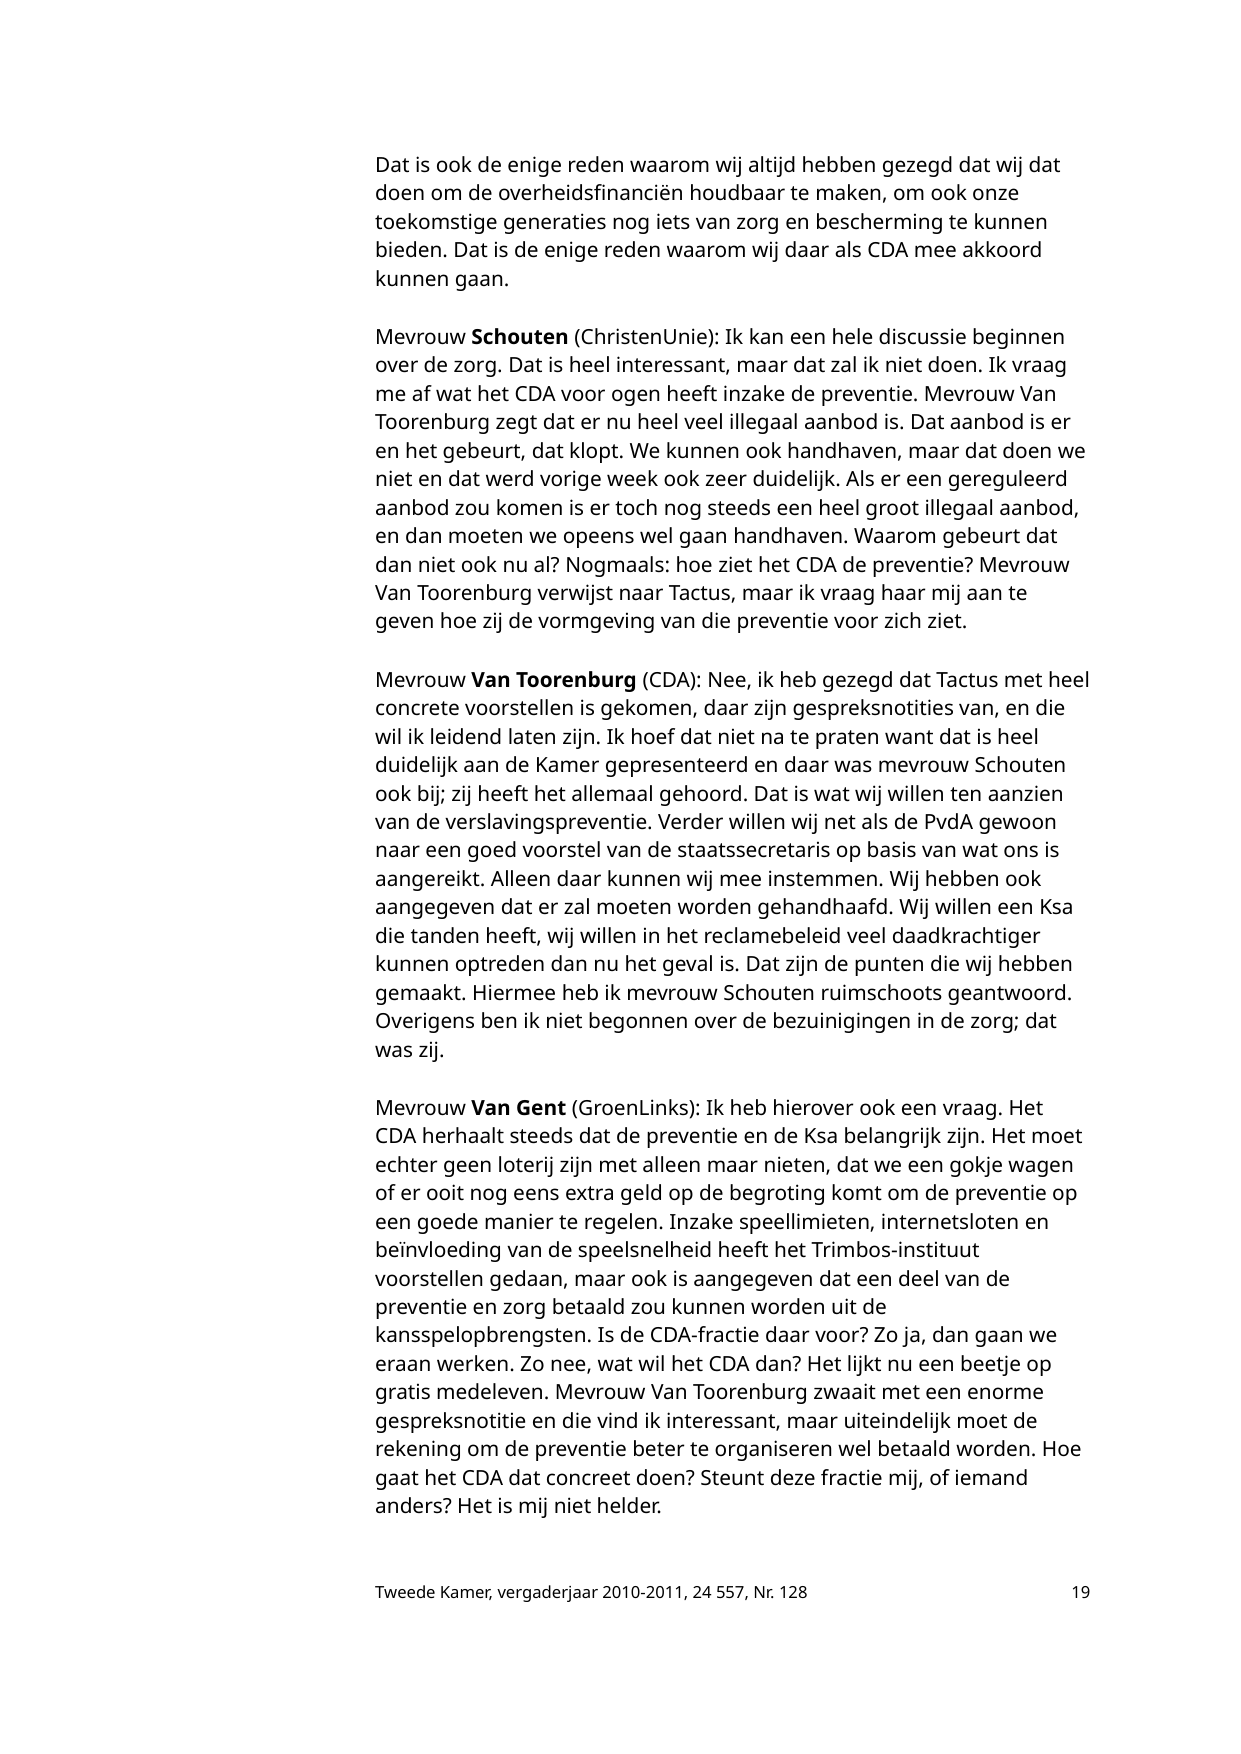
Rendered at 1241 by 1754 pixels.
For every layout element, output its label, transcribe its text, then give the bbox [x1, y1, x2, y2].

text Dat is ook de enige reden waarom wij altijd hebben gezegd dat wij dat doen om de overheidsfinanciën houdbaar te maken, om ook onze toekomstige generaties nog iets van zorg en bescherming te kunnen bieden. Dat is de enige reden waarom wij daar als CDA mee akkoord kunnen gaan. [375, 150, 1090, 292]
text Mevrouw Van Gent (GroenLinks): Ik heb hierover ook een vraag. Het CDA herhaalt steeds dat de preventie en de Ksa belangrijk zijn. Het moet echter geen loterij zijn met alleen maar nieten, dat we een gokje wagen of er ooit nog eens extra geld op de begroting komt om de preventie op een goede manier te regelen. Inzake speellimieten, internetsloten en beïnvloeding van de speelsnelheid heeft het Trimbos-instituut voorstellen gedaan, maar ook is aangegeven dat een deel van de preventie en zorg betaald zou kunnen worden uit de kansspelopbrengsten. Is de CDA-fractie daar voor? Zo ja, dan gaan we eraan werken. Zo nee, wat wil het CDA dan? Het lijkt nu een beetje op gratis medeleven. Mevrouw Van Toorenburg zwaait met een enorme gespreksnotitie en die vind ik interessant, maar uiteindelijk moet de rekening om de preventie beter te organiseren wel betaald worden. Hoe gaat het CDA dat concreet doen? Steunt deze fractie mij, of iemand anders? Het is mij niet helder. [375, 1093, 1090, 1520]
text Mevrouw Schouten (ChristenUnie): Ik kan een hele discussie beginnen over de zorg. Dat is heel interessant, maar dat zal ik niet doen. Ik vraag me af wat het CDA voor ogen heeft inzake de preventie. Mevrouw Van Toorenburg zegt dat er nu heel veel illegaal aanbod is. Dat aanbod is er en het gebeurt, dat klopt. We kunnen ook handhaven, maar dat doen we niet en dat werd vorige week ook zeer duidelijk. Als er een gereguleerd aanbod zou komen is er toch nog steeds een heel groot illegaal aanbod, en dan moeten we opeens wel gaan handhaven. Waarom gebeurt dat dan niet ook nu al? Nogmaals: hoe ziet het CDA de preventie? Mevrouw Van Toorenburg verwijst naar Tactus, maar ik vraag haar mij aan te geven hoe zij de vormgeving van die preventie voor zich ziet. [375, 322, 1090, 635]
text Mevrouw Van Toorenburg (CDA): Nee, ik heb gezegd dat Tactus met heel concrete voorstellen is gekomen, daar zijn gespreksnotities van, en die wil ik leidend laten zijn. Ik hoef dat niet na te praten want dat is heel duidelijk aan de Kamer gepresenteerd en daar was mevrouw Schouten ook bij; zij heeft het allemaal gehoord. Dat is wat wij willen ten aanzien van de verslavingspreventie. Verder willen wij net als de PvdA gewoon naar een goed voorstel van de staatssecretaris op basis van wat ons is aangereikt. Alleen daar kunnen wij mee instemmen. Wij hebben ook aangegeven dat er zal moeten worden gehandhaafd. Wij willen een Ksa die tanden heeft, wij willen in het reclamebeleid veel daadkrachtiger kunnen optreden dan nu het geval is. Dat zijn de punten die wij hebben gemaakt. Hiermee heb ik mevrouw Schouten ruimschoots geantwoord. Overigens ben ik niet begonnen over de bezuinigingen in de zorg; dat was zij. [375, 665, 1090, 1063]
